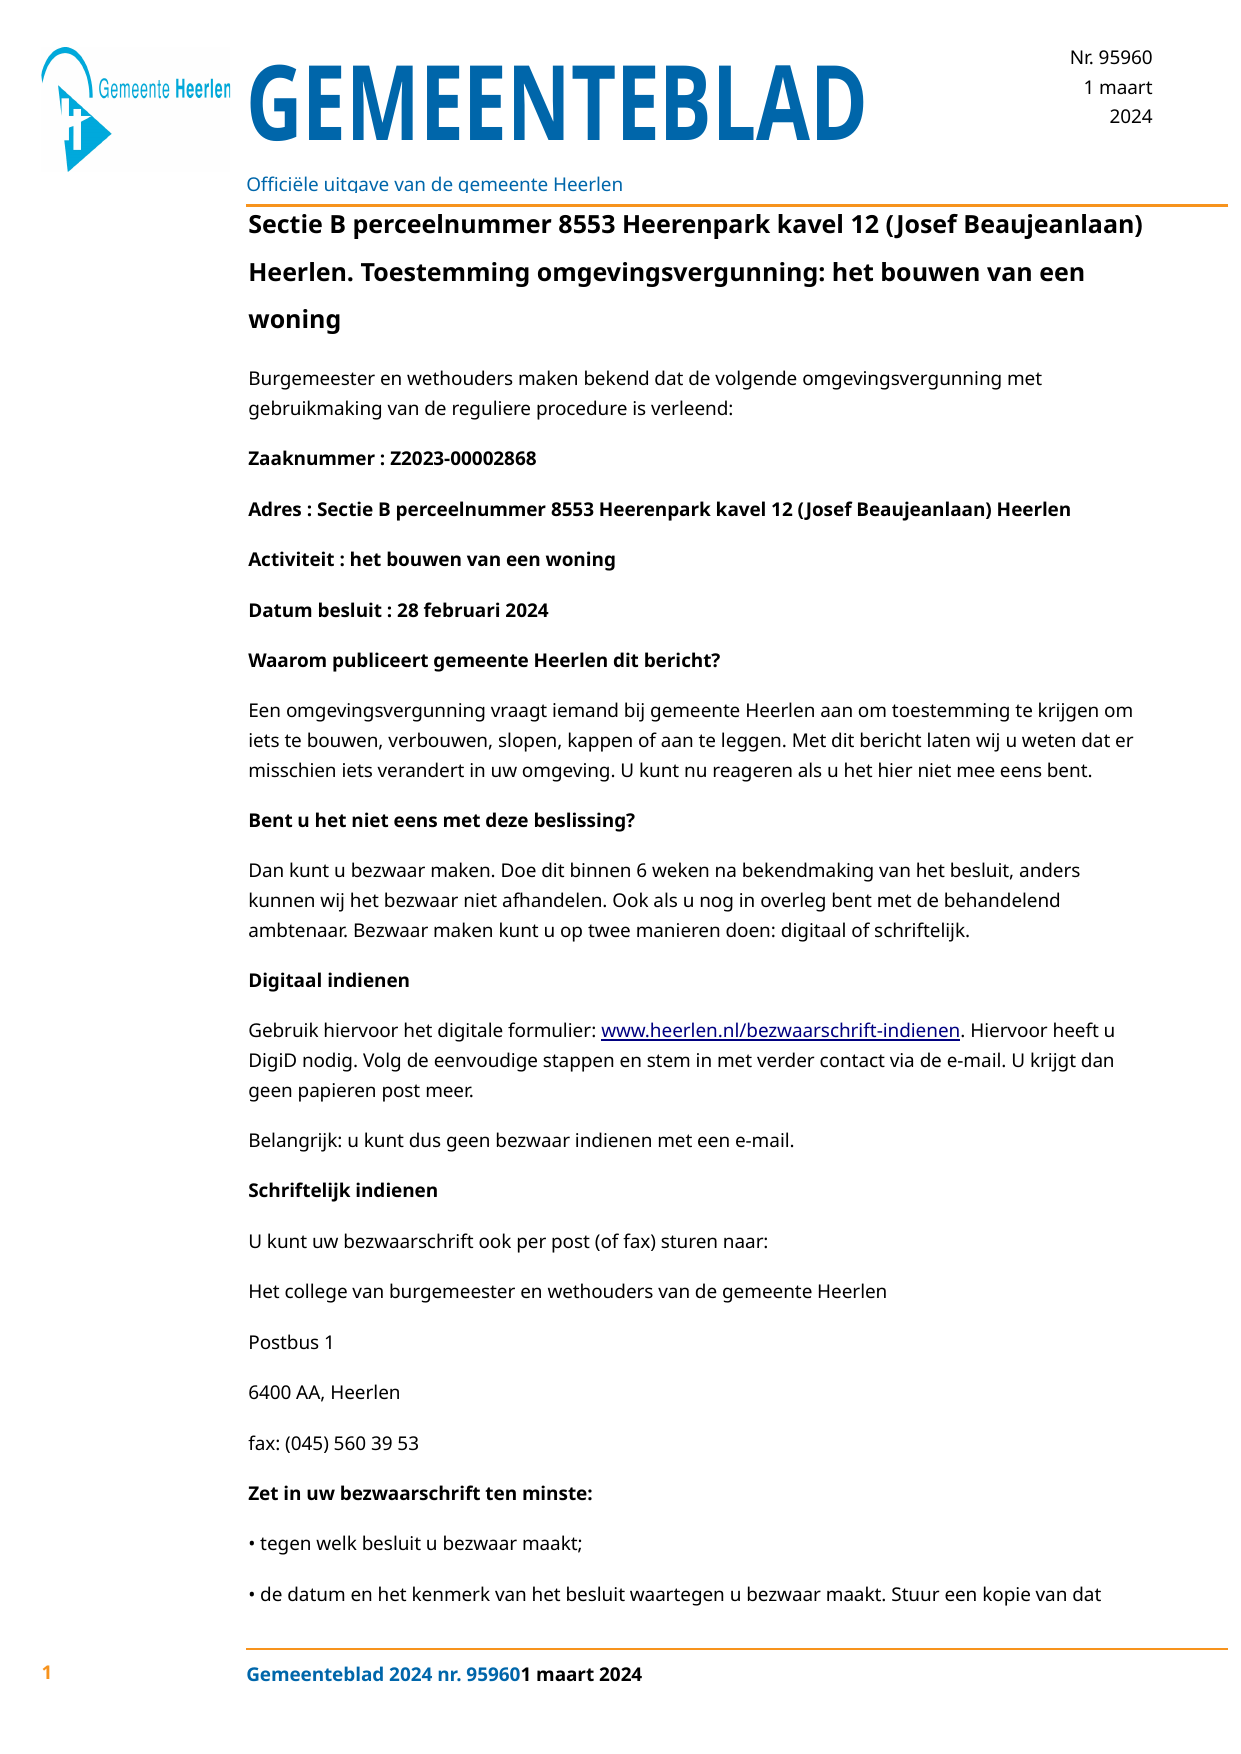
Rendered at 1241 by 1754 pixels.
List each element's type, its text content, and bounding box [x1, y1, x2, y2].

text Sectie B perceelnummer 8553 Heerenpark kavel 12 (Josef Beaujeanlaan) Heerlen. Toestemming omgevingsvergunning: het bouwen van een woning [248, 207, 1152, 336]
text Zet in uw bezwaarschrift ten minste: [248, 1480, 1152, 1506]
text Waarom publiceert gemeente Heerlen dit bericht? [248, 647, 1152, 673]
text Adres : Sectie B perceelnummer 8553 Heerenpark kavel 12 (Josef Beaujeanlaan) Heerlen [248, 496, 1152, 522]
text Zaaknummer : Z2023-00002868 [248, 446, 1152, 471]
text Het college van burgemeester en wethouders van de gemeente Heerlen [248, 1278, 1152, 1304]
text Gebruik hiervoor het digitale formulier: www.heerlen.nl/bezwaarschrift-indienen. Hiervoor heeft u DigiD nodig. Volg de eenvoudige stappen en stem in met verder contact via de e-mail. U krijgt dan geen papieren post meer. [248, 1018, 1152, 1102]
picture [41, 47, 231, 172]
text Datum besluit : 28 februari 2024 [248, 597, 1152, 622]
text U kunt uw bezwaarschrift ook per post (of fax) sturen naar: [248, 1228, 1152, 1254]
text Burgemeester en wethouders maken bekend dat de volgende omgevingsvergunning met gebruikmaking van de reguliere procedure is verleend: [248, 366, 1152, 421]
text Schriftelijk indienen [248, 1178, 1152, 1203]
text Bent u het niet eens met deze beslissing? [248, 807, 1152, 833]
text Digitaal indienen [248, 967, 1152, 993]
text fax: (045) 560 39 53 [248, 1430, 1152, 1455]
text Dan kunt u bezwaar maken. Doe dit binnen 6 weken na bekendmaking van het besluit, anders kunnen wij het bezwaar niet afhandelen. Ook als u nog in overleg bent met de behandelend ambtenaar. Bezwaar maken kunt u op twee manieren doen: digitaal of schriftelijk. [248, 858, 1152, 942]
text • de datum en het kenmerk van het besluit waartegen u bezwaar maakt. Stuur een kopie van dat [248, 1581, 1152, 1607]
text Belangrijk: u kunt dus geen bezwaar indienen met een e-mail. [248, 1127, 1152, 1153]
picture [41, 47, 59, 70]
text 6400 AA, Heerlen [248, 1379, 1152, 1405]
text Een omgevingsvergunning vraagt iemand bij gemeente Heerlen aan om toestemming te krijgen om iets te bouwen, verbouwen, slopen, kappen of aan te leggen. Met dit bericht laten wij u weten dat er misschien iets verandert in uw omgeving. U kunt nu reageren als u het hier niet mee eens bent. [248, 698, 1152, 782]
text Activiteit : het bouwen van een woning [248, 546, 1152, 572]
text • tegen welk besluit u bezwaar maakt; [248, 1531, 1152, 1556]
text Postbus 1 [248, 1329, 1152, 1354]
